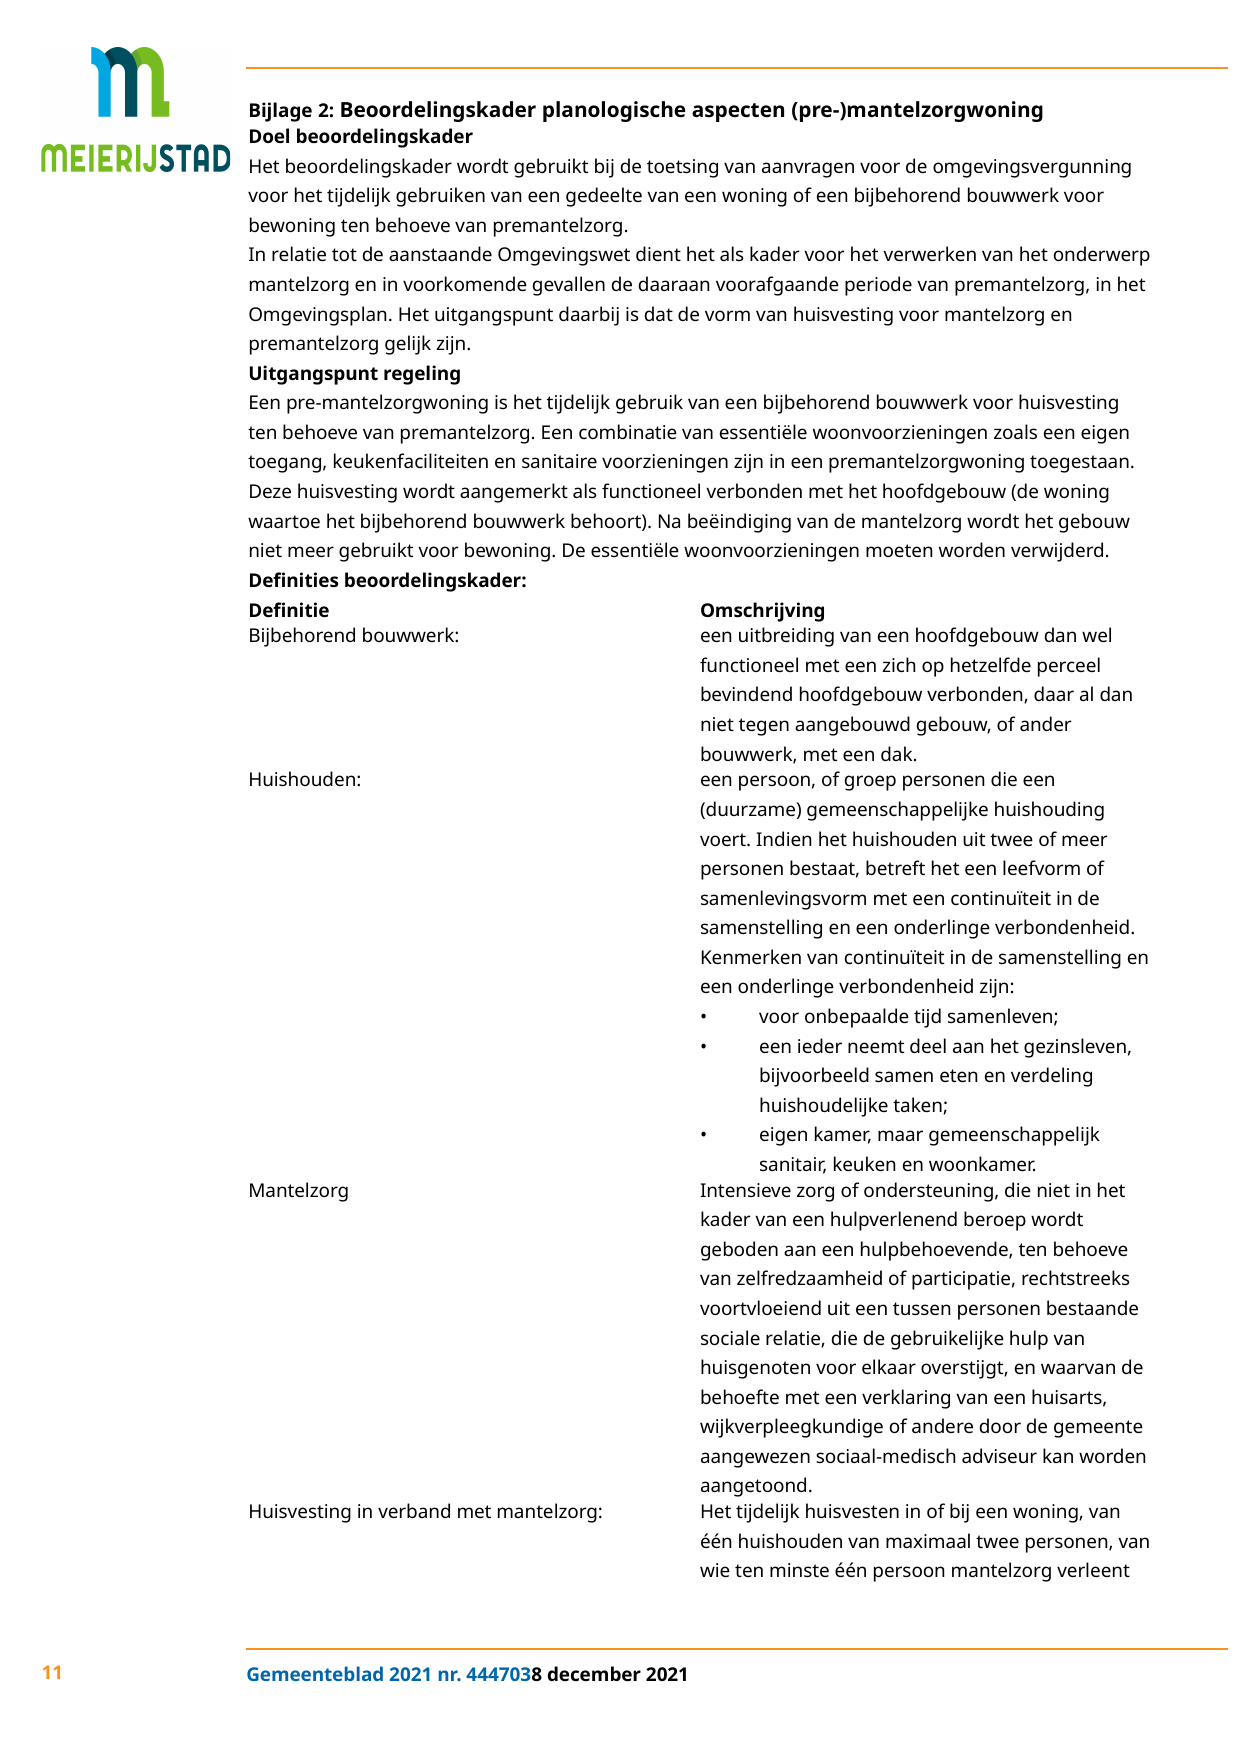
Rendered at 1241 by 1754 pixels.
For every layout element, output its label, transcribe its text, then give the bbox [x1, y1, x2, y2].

table_cell een persoon, of groep personen die een (duurzame) gemeenschappelijke huishouding voert. Indien het huishouden uit twee of meer personen bestaat, betreft het een leefvorm of samenlevingsvorm met een continuïteit in de samenstelling en een onderlinge verbondenheid. Kenmerken van continuïteit in de samenstelling en een onderlinge verbondenheid zijn: voor onbepaalde tijd samenleven; een ieder neemt deel aan het gezinsleven, bijvoorbeeld samen eten en verdeling huishoudelijke taken; eigen kamer, maar gemeenschappelijk sanitair, keuken en woonkamer. [700, 767, 1152, 1177]
table_cell Intensieve zorg of ondersteuning, die niet in het kader van een hulpverlenend beroep wordt geboden aan een hulpbehoevende, ten behoeve van zelfredzaamheid of participatie, rechtstreeks voortvloeiend uit een tussen personen bestaande sociale relatie, die de gebruikelijke hulp van huisgenoten voor elkaar overstijgt, en waarvan de behoefte met een verklaring van een huisarts, wijkverpleegkundige of andere door de gemeente aangewezen sociaal-medisch adviseur kan worden aangetoond. [700, 1177, 1152, 1498]
table_header Omschrijving [700, 597, 1152, 622]
text In relatie tot de aanstaande Omgevingswet dient het als kader voor het verwerken van het onderwerp mantelzorg en in voorkomende gevallen de daaraan voorafgaande periode van premantelzorg, in het Omgevingsplan. Het uitgangspunt daarbij is dat de vorm van huisvesting voor mantelzorg en premantelzorg gelijk zijn. [248, 242, 1152, 356]
table_cell Mantelzorg [248, 1177, 700, 1498]
table_cell Het tijdelijk huisvesten in of bij een woning, van één huishouden van maximaal twee personen, van wie ten minste één persoon mantelzorg verleent [700, 1499, 1152, 1583]
text Definities beoordelingskader: [248, 567, 1152, 593]
text Een pre-mantelzorgwoning is het tijdelijk gebruik van een bijbehorend bouwwerk voor huisvesting ten behoeve van premantelzorg. Een combinatie van essentiële woonvoorzieningen zoals een eigen toegang, keukenfaciliteiten en sanitaire voorzieningen zijn in een premantelzorgwoning toegestaan. Deze huisvesting wordt aangemerkt als functioneel verbonden met het hoofdgebouw (de woning waartoe het bijbehorend bouwwerk behoort). Na beëindiging van de mantelzorg wordt het gebouw niet meer gebruikt voor bewoning. De essentiële woonvoorzieningen moeten worden verwijderd. [248, 389, 1152, 563]
text Het beoordelingskader wordt gebruikt bij de toetsing van aanvragen voor de omgevingsvergunning voor het tijdelijk gebruiken van een gedeelte van een woning of een bijbehorend bouwwerk voor bewoning ten behoeve van premantelzorg. [248, 153, 1152, 238]
table_cell Huisvesting in verband met mantelzorg: [248, 1499, 700, 1583]
table_cell Bijbehorend bouwwerk: [248, 623, 700, 767]
table_cell een uitbreiding van een hoofdgebouw dan wel functioneel met een zich op hetzelfde perceel bevindend hoofdgebouw verbonden, daar al dan niet tegen aangebouwd gebouw, of ander bouwwerk, met een dak. [700, 623, 1152, 767]
text Doel beoordelingskader [248, 123, 1152, 149]
picture [41, 47, 231, 172]
text Bijlage 2: Beoordelingskader planologische aspecten (pre-)mantelzorgwoning [248, 95, 1152, 123]
text Uitgangspunt regeling [248, 360, 1152, 386]
table_cell Huishouden: [248, 767, 700, 1177]
table_header Definitie [248, 597, 700, 622]
